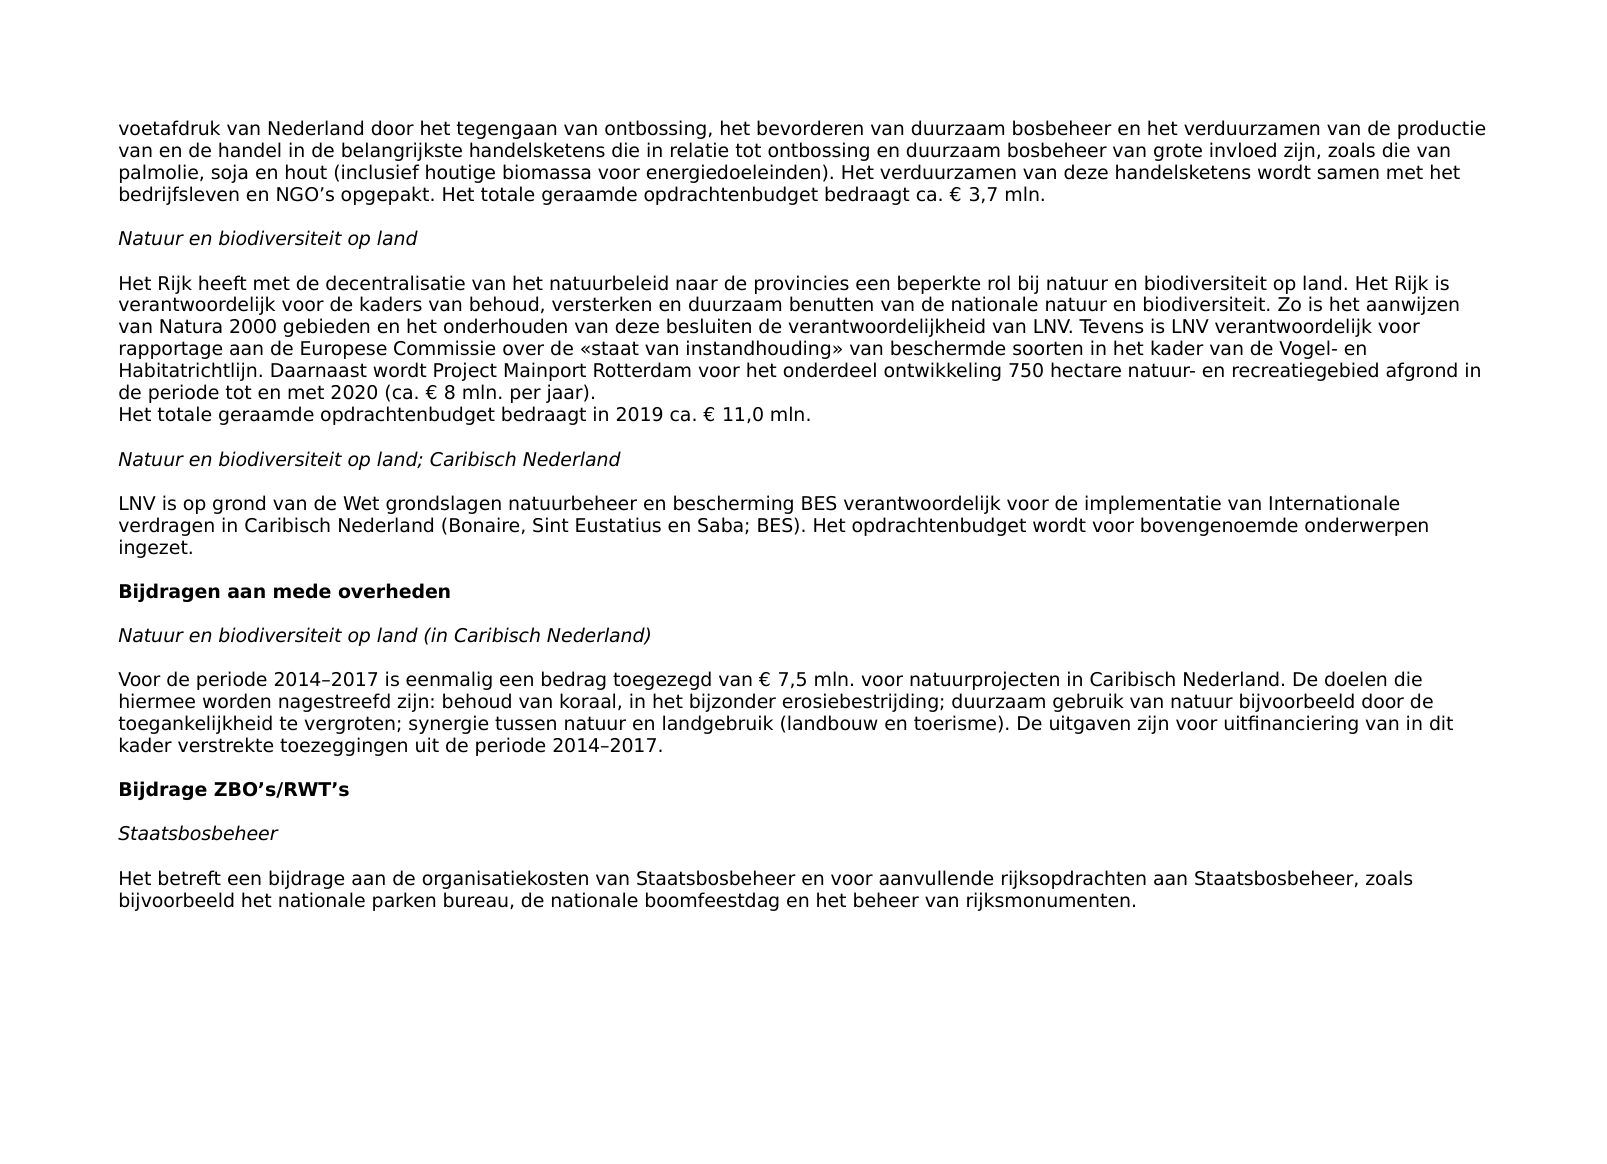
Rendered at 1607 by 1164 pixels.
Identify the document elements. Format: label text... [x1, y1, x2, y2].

text Het totale geraamde opdrachtenbudget bedraagt in 2019 ca. € 11,0 mln. [118, 404, 1488, 426]
text Het betreft een bijdrage aan de organisatiekosten van Staatsbosbeheer en voor aanvullende rijksopdrachten aan Staatsbosbeheer, zoals bijvoorbeeld het nationale parken bureau, de nationale boomfeestdag en het beheer van rijksmonumenten. [118, 867, 1488, 911]
text Het Rijk heeft met de decentralisatie van het natuurbeleid naar de provincies een beperkte rol bij natuur en biodiversiteit op land. Het Rijk is verantwoordelijk voor de kaders van behoud, versterken en duurzaam benutten van de nationale natuur en biodiversiteit. Zo is het aanwijzen van Natura 2000 gebieden en het onderhouden van deze besluiten de verantwoordelijkheid van LNV. Tevens is LNV verantwoordelijk voor rapportage aan de Europese Commissie over de «staat van instandhouding» van beschermde soorten in het kader van de Vogel- en Habitatrichtlijn. Daarnaast wordt Project Mainport Rotterdam voor het onderdeel ontwikkeling 750 hectare natuur- en recreatiegebied afgrond in de periode tot en met 2020 (ca. € 8 mln. per jaar). [118, 272, 1488, 404]
subtitle Staatsbosbeheer [118, 823, 1488, 845]
subtitle Natuur en biodiversiteit op land (in Caribisch Nederland) [118, 625, 1488, 647]
text LNV is op grond van de Wet grondslagen natuurbeheer en bescherming BES verantwoordelijk voor de implementatie van Internationale verdragen in Caribisch Nederland (Bonaire, Sint Eustatius en Saba; BES). Het opdrachtenbudget wordt voor bovengenoemde onderwerpen ingezet. [118, 493, 1488, 558]
text Voor de periode 2014–2017 is eenmalig een bedrag toegezegd van € 7,5 mln. voor natuurprojecten in Caribisch Nederland. De doelen die hiermee worden nagestreefd zijn: behoud van koraal, in het bijzonder erosiebestrijding; duurzaam gebruik van natuur bijvoorbeeld door de toegankelijkheid te vergroten; synergie tussen natuur en landgebruik (landbouw en toerisme). De uitgaven zijn voor uitfinanciering van in dit kader verstrekte toezeggingen uit de periode 2014–2017. [118, 669, 1488, 757]
subtitle Bijdrage ZBO’s/RWT’s [118, 779, 1488, 801]
subtitle Natuur en biodiversiteit op land [118, 228, 1488, 250]
subtitle Bijdragen aan mede overheden [118, 581, 1488, 603]
text voetafdruk van Nederland door het tegengaan van ontbossing, het bevorderen van duurzaam bosbeheer en het verduurzamen van de productie van en de handel in de belangrijkste handelsketens die in relatie tot ontbossing en duurzaam bosbeheer van grote invloed zijn, zoals die van palmolie, soja en hout (inclusief houtige biomassa voor energiedoeleinden). Het verduurzamen van deze handelsketens wordt samen met het bedrijfsleven en NGO’s opgepakt. Het totale geraamde opdrachtenbudget bedraagt ca. € 3,7 mln. [118, 118, 1488, 206]
subtitle Natuur en biodiversiteit op land; Caribisch Nederland [118, 448, 1488, 470]
